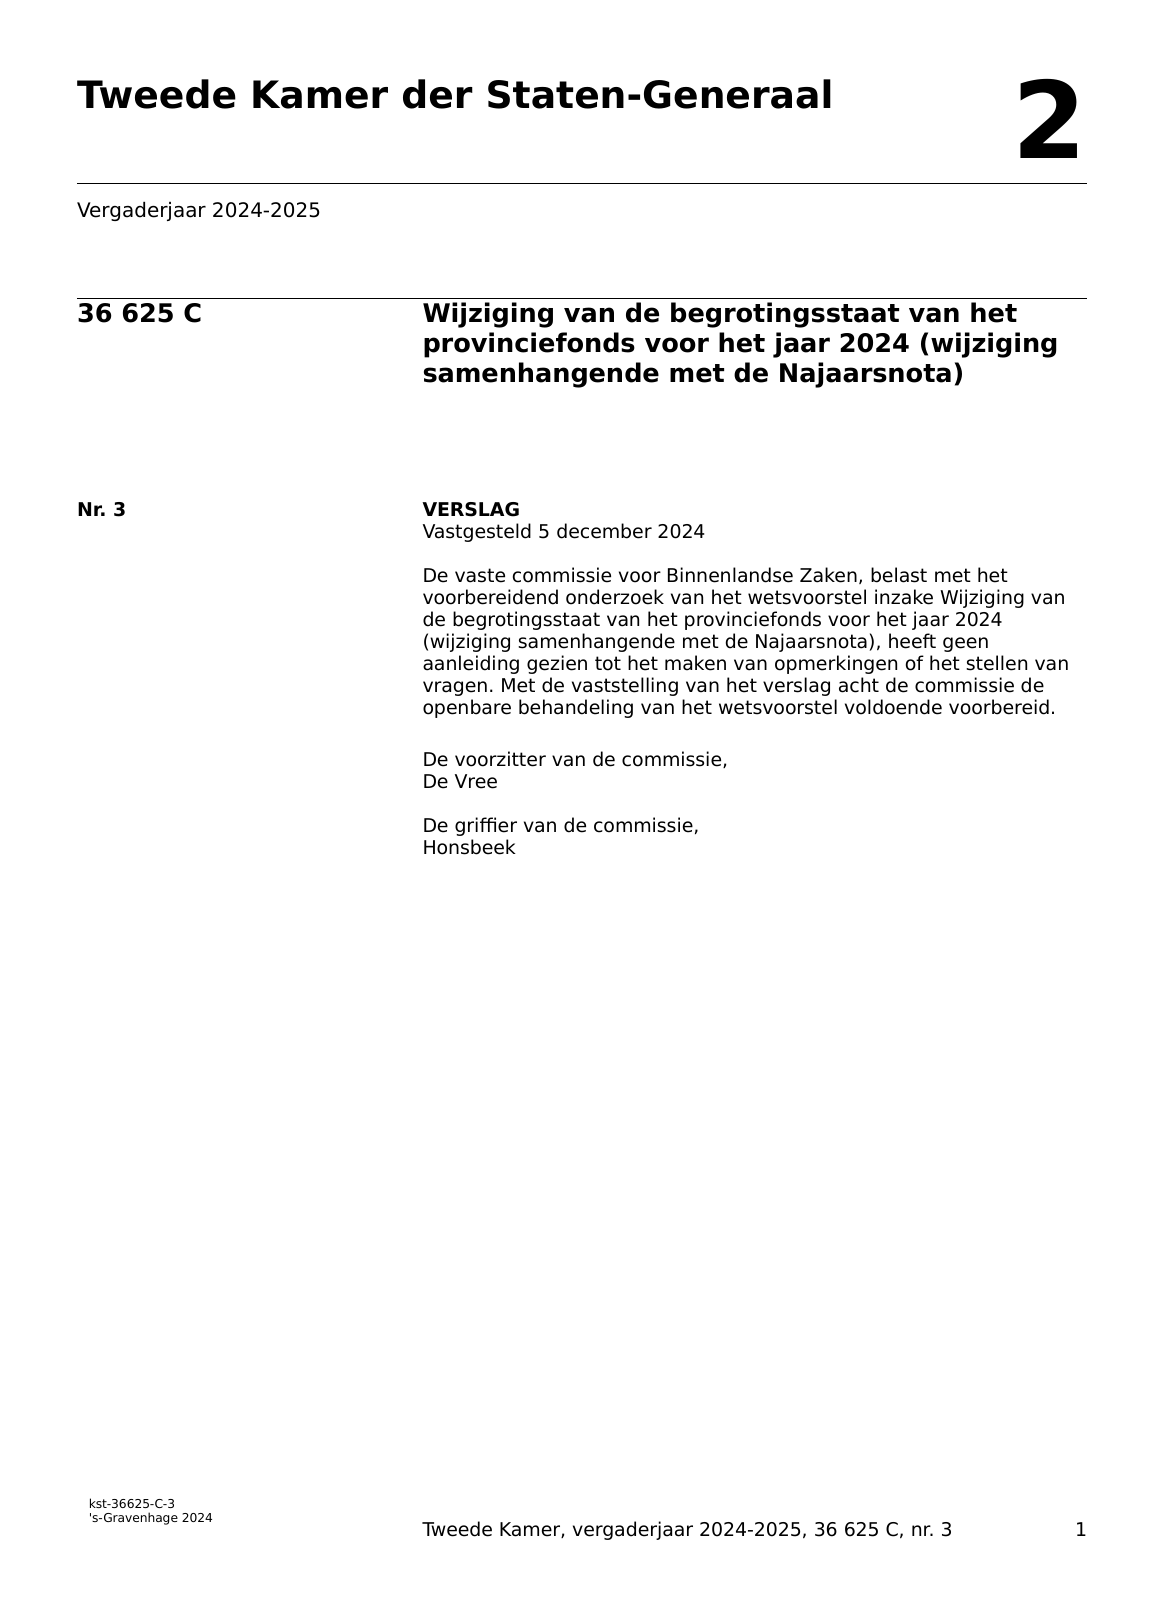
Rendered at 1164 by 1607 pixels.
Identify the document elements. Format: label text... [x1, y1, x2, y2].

text 's-Gravenhage 2024 [88, 1511, 323, 1525]
text De voorzitter van de commissie, De Vree [422, 749, 1087, 793]
table_header Tweede Kamer der Staten-Generaal [77, 59, 886, 183]
subtitle 36 625 C Wijziging van de begrotingsstaat van het provinciefonds voor het jaar 2024 (wijziging samenhangende met de Najaarsnota) [77, 299, 1087, 388]
table_cell Vergaderjaar 2024-2025 [77, 184, 1087, 298]
text Vastgesteld 5 december 2024 [422, 521, 1087, 543]
text De vaste commissie voor Binnenlandse Zaken, belast met het voorbereidend onderzoek van het wetsvoorstel inzake Wijziging van de begrotingsstaat van het provinciefonds voor het jaar 2024 (wijziging samenhangende met de Najaarsnota), heeft geen aanleiding gezien tot het maken van opmerkingen of het stellen van vragen. Met de vaststelling van het verslag acht de commissie de openbare behandeling van het wetsvoorstel voldoende voorbereid. [422, 565, 1087, 719]
table_header 2 [886, 59, 1087, 183]
subtitle Nr. 3 VERSLAG [77, 499, 1087, 521]
text De griffier van de commissie, Honsbeek [422, 815, 1087, 859]
text kst-36625-C-3 [88, 1497, 323, 1511]
